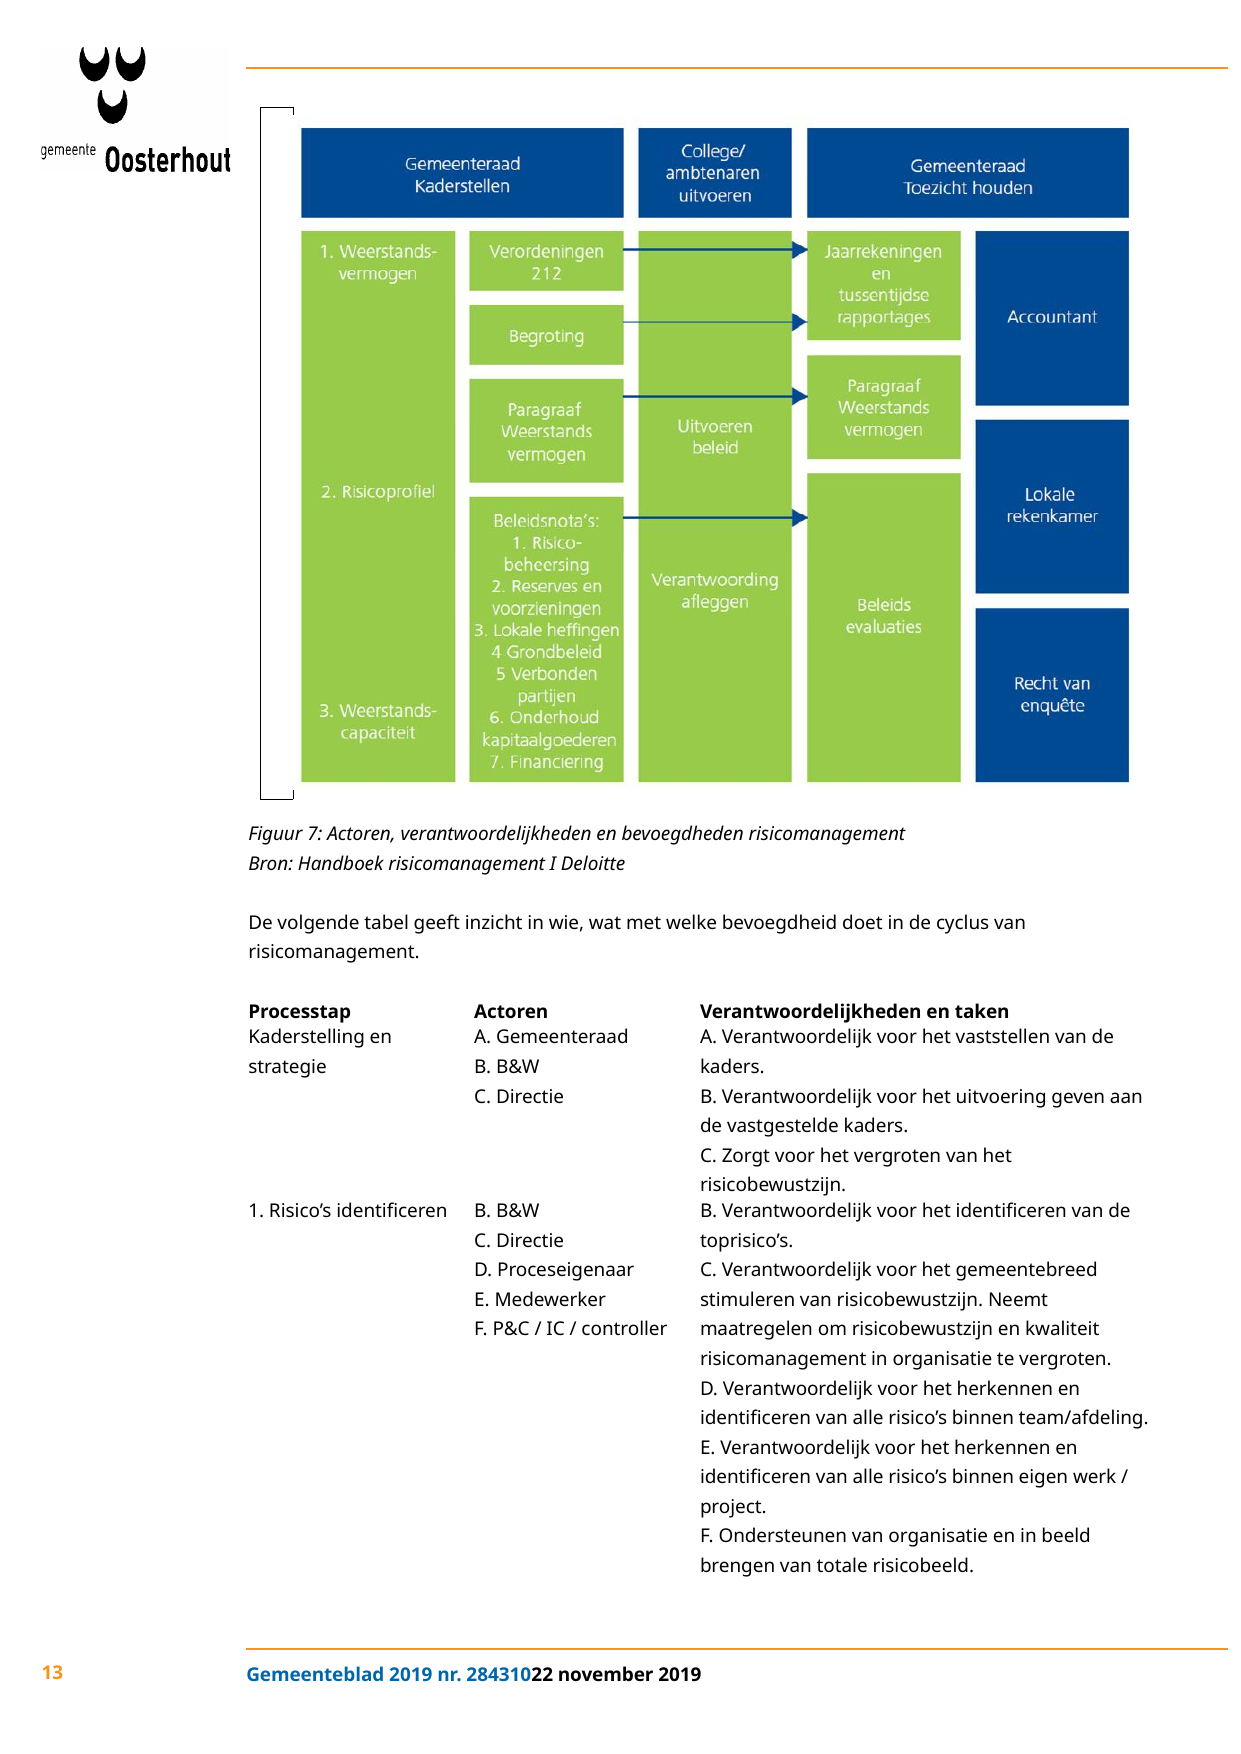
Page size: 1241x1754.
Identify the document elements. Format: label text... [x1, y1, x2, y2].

table_header Verantwoordelijkheden en taken [700, 998, 1152, 1024]
text Figuur 7: Actoren, verantwoordelijkheden en bevoegdheden risicomanagement [248, 820, 1152, 846]
table_cell A. Verantwoordelijk voor het vaststellen van de kaders. B. Verantwoordelijk voor het uitvoering geven aan de vastgestelde kaders. C. Zorgt voor het vergroten van het risicobewustzijn. [700, 1024, 1152, 1197]
picture [41, 47, 231, 172]
text De volgende tabel geeft inzicht in wie, wat met welke bevoegdheid doet in de cyclus van risicomanagement. [248, 909, 1152, 964]
table_cell B. Verantwoordelijk voor het identificeren van de toprisico’s. C. Verantwoordelijk voor het gemeentebreed stimuleren van risicobewustzijn. Neemt maatregelen om risicobewustzijn en kwaliteit risicomanagement in organisatie te vergroten. D. Verantwoordelijk voor het herkennen en identificeren van alle risico’s binnen team/afdeling. E. Verantwoordelijk voor het herkennen en identificeren van alle risico’s binnen eigen werk / project. F. Ondersteunen van organisatie en in beeld brengen van totale risicobeeld. [700, 1197, 1152, 1578]
table_cell B. B&W C. Directie D. Proceseigenaar E. Medewerker F. P&C / IC / controller [474, 1197, 700, 1578]
table_cell A. Gemeenteraad B. B&W C. Directie [474, 1024, 700, 1197]
table_cell 1. Risico’s identificeren [248, 1197, 474, 1578]
table_cell Kaderstelling en strategie [248, 1024, 474, 1197]
text Bron: Handboek risicomanagement I Deloitte [248, 850, 1152, 876]
picture [268, 115, 1155, 790]
table_header Processtap [248, 998, 474, 1024]
table_header Actoren [474, 998, 700, 1024]
